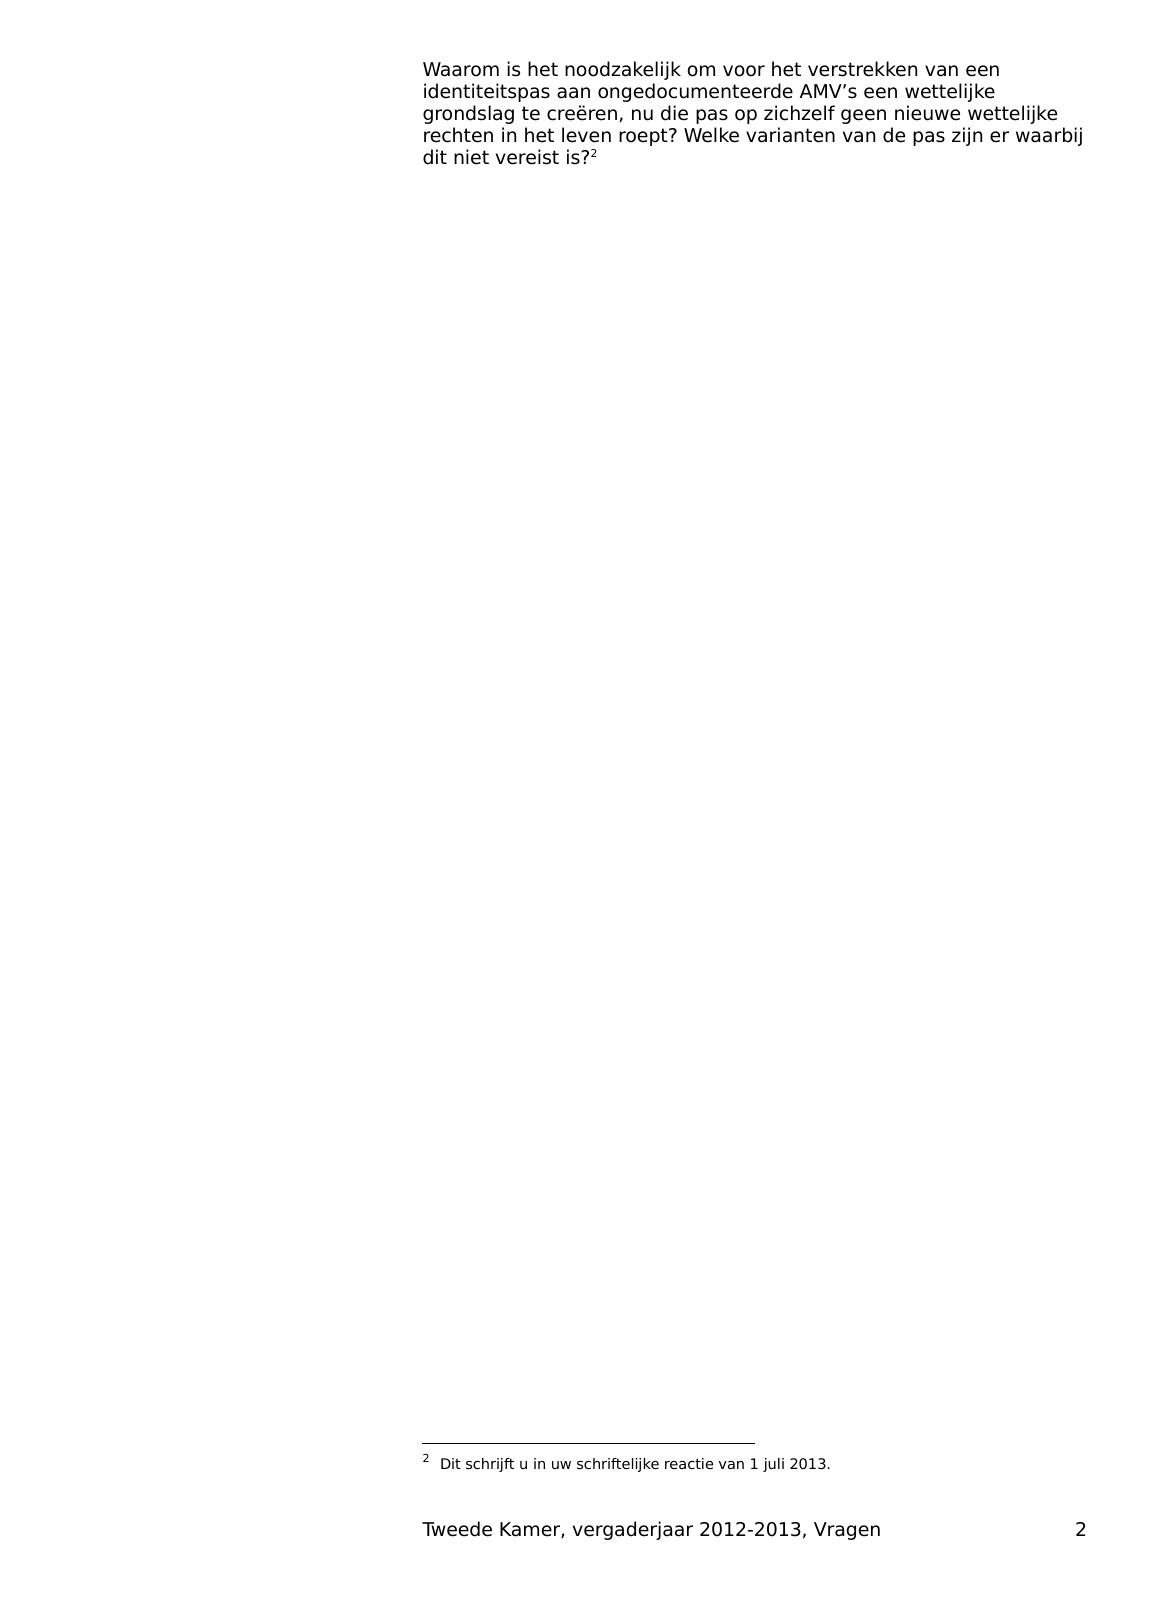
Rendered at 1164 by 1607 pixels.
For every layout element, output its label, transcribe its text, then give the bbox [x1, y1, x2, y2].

text Waarom is het noodzakelijk om voor het verstrekken van een identiteitspas aan ongedocumenteerde AMV’s een wettelijke grondslag te creëren, nu die pas op zichzelf geen nieuwe wettelijke rechten in het leven roept? Welke varianten van de pas zijn er waarbij dit niet vereist is? [422, 59, 1087, 169]
text Dit schrijft u in uw schriftelijke reactie van 1 juli 2013. [422, 1452, 1087, 1474]
